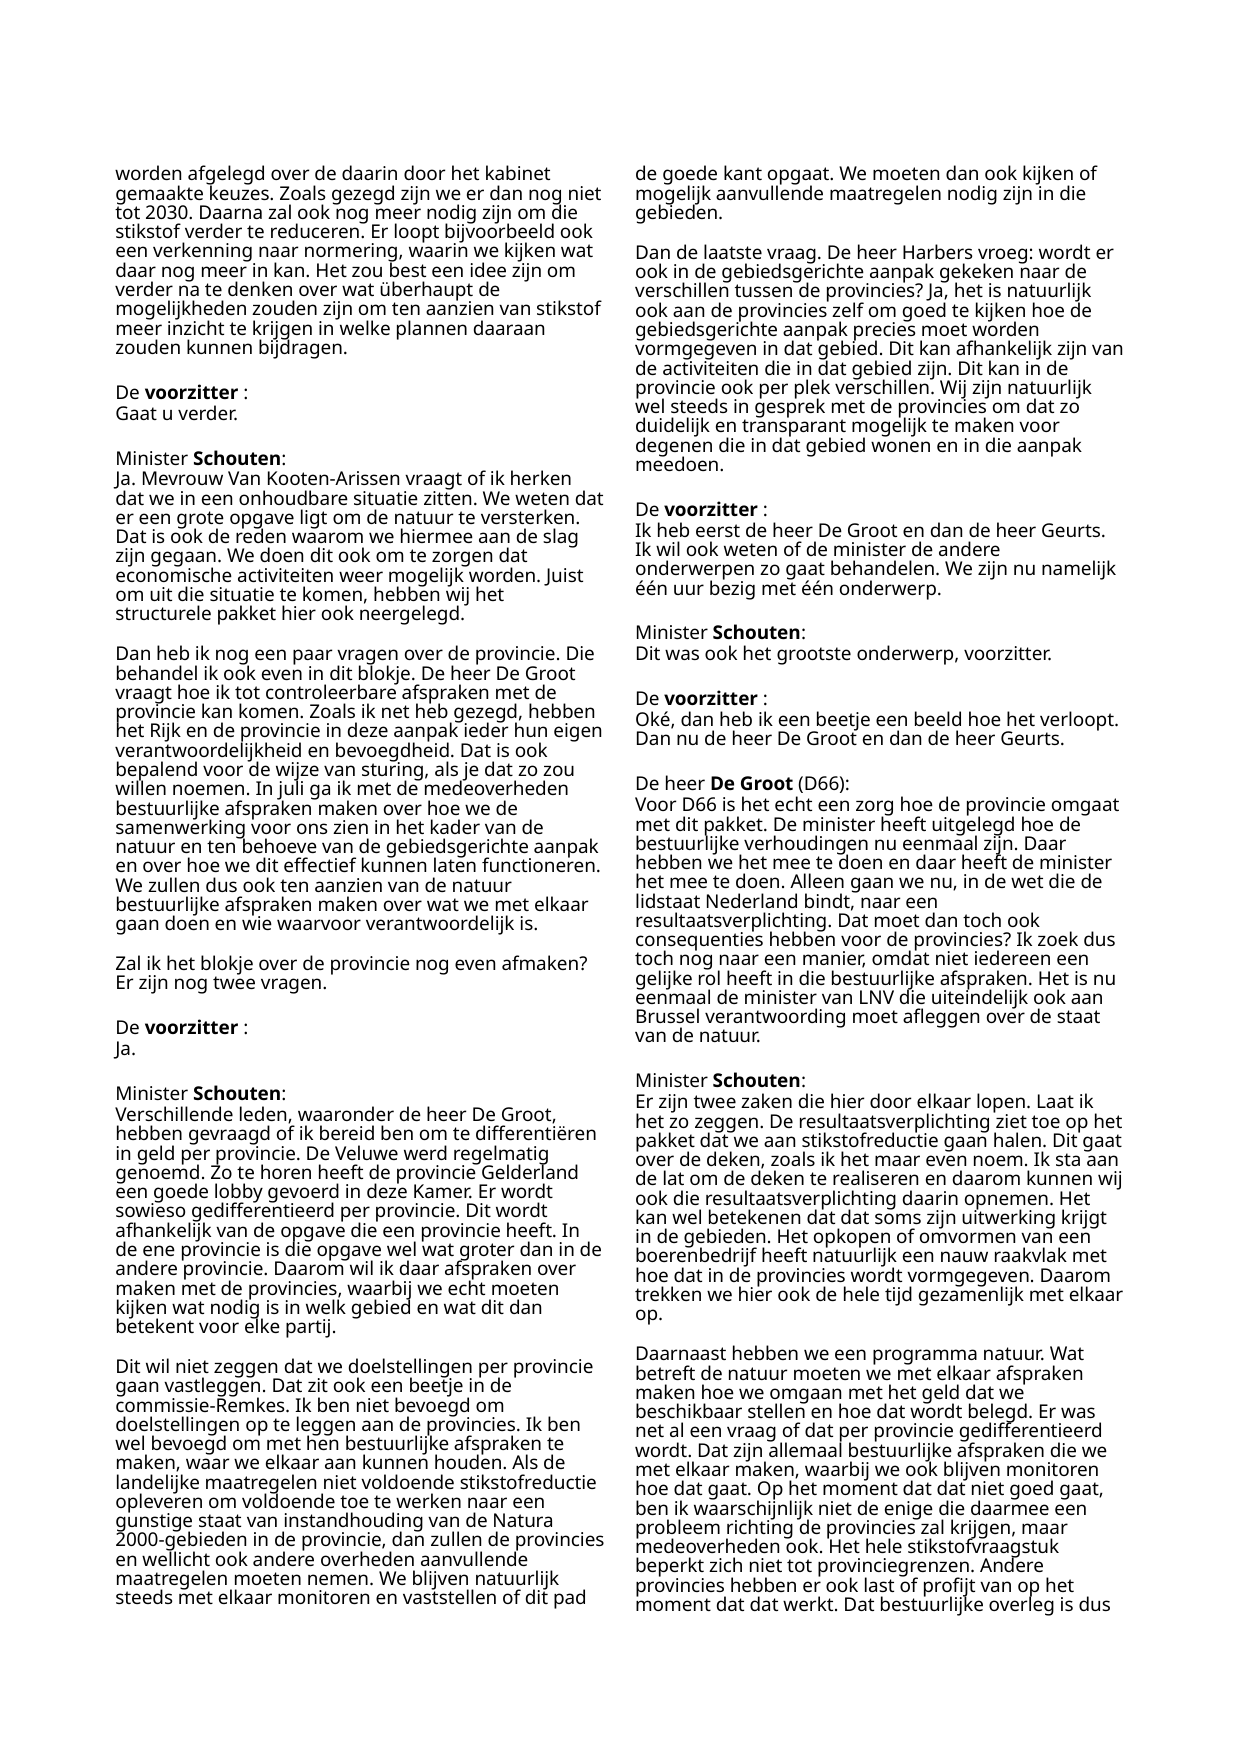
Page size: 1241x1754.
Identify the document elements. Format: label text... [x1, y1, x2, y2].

text Er zijn twee zaken die hier door elkaar lopen. Laat ik het zo zeggen. De resultaatsverplichting ziet toe op het pakket dat we aan stikstofreductie gaan halen. Dit gaat over de deken, zoals ik het maar even noem. Ik sta aan de lat om de deken te realiseren en daarom kunnen wij ook die resultaatsverplichting daarin opnemen. Het kan wel betekenen dat dat soms zijn uitwerking krijgt in de gebieden. Het opkopen of omvormen van een boerenbedrijf heeft natuurlijk een nauw raakvlak met hoe dat in de provincies wordt vormgegeven. Daarom trekken we hier ook de hele tijd gezamenlijk met elkaar op. [635, 1093, 1125, 1324]
text De voorzitter : [115, 379, 605, 404]
text Minister Schouten: [635, 1068, 1125, 1093]
text De voorzitter : [635, 685, 1125, 711]
text Daarnaast hebben we een programma natuur. Wat betreft de natuur moeten we met elkaar afspraken maken hoe we omgaan met het geld dat we beschikbaar stellen en hoe dat wordt belegd. Er was net al een vraag of dat per provincie gedifferentieerd wordt. Dat zijn allemaal bestuurlijke afspraken die we met elkaar maken, waarbij we ook blijven monitoren hoe dat gaat. Op het moment dat dat niet goed gaat, ben ik waarschijnlijk niet de enige die daarmee een probleem richting de provincies zal krijgen, maar medeoverheden ook. Het hele stikstofvraagstuk beperkt zich niet tot provinciegrenzen. Andere provincies hebben er ook last of profijt van op het moment dat dat werkt. Dat bestuurlijke overleg is dus [635, 1345, 1125, 1615]
text Gaat u verder. [115, 404, 605, 424]
text De heer De Groot (D66): [635, 771, 1125, 796]
text Oké, dan heb ik een beetje een beeld hoe het verloopt. Dan nu de heer De Groot en dan de heer Geurts. [635, 711, 1125, 750]
text Verschillende leden, waaronder de heer De Groot, hebben gevraagd of ik bereid ben om te differentiëren in geld per provincie. De Veluwe werd regelmatig genoemd. Zo te horen heeft de provincie Gelderland een goede lobby gevoerd in deze Kamer. Er wordt sowieso gedifferentieerd per provincie. Dit wordt afhankelijk van de opgave die een provincie heeft. In de ene provincie is die opgave wel wat groter dan in de andere provincie. Daarom wil ik daar afspraken over maken met de provincies, waarbij we echt moeten kijken wat nodig is in welk gebied en wat dit dan betekent voor elke partij. [115, 1106, 605, 1337]
text Minister Schouten: [115, 445, 605, 470]
text Dit wil niet zeggen dat we doelstellingen per provincie gaan vastleggen. Dat zit ook een beetje in de commissie-Remkes. Ik ben niet bevoegd om doelstellingen op te leggen aan de provincies. Ik ben wel bevoegd om met hen bestuurlijke afspraken te maken, waar we elkaar aan kunnen houden. Als de landelijke maatregelen niet voldoende stikstofreductie opleveren om voldoende toe te werken naar een gunstige staat van instandhouding van de Natura 2000-gebieden in de provincie, dan zullen de provincies en wellicht ook andere overheden aanvullende maatregelen moeten nemen. We blijven natuurlijk steeds met elkaar monitoren en vaststellen of dit pad [115, 1358, 605, 1608]
text Voor D66 is het echt een zorg hoe de provincie omgaat met dit pakket. De minister heeft uitgelegd hoe de bestuurlijke verhoudingen nu eenmaal zijn. Daar hebben we het mee te doen en daar heeft de minister het mee te doen. Alleen gaan we nu, in de wet die de lidstaat Nederland bindt, naar een resultaatsverplichting. Dat moet dan toch ook consequenties hebben voor de provincies? Ik zoek dus toch nog naar een manier, omdat niet iedereen een gelijke rol heeft in die bestuurlijke afspraken. Het is nu eenmaal de minister van LNV die uiteindelijk ook aan Brussel verantwoording moet afleggen over de staat van de natuur. [635, 796, 1125, 1047]
text Dit was ook het grootste onderwerp, voorzitter. [635, 645, 1125, 664]
text Dan heb ik nog een paar vragen over de provincie. Die behandel ik ook even in dit blokje. De heer De Groot vraagt hoe ik tot controleerbare afspraken met de provincie kan komen. Zoals ik net heb gezegd, hebben het Rijk en de provincie in deze aanpak ieder hun eigen verantwoordelijkheid en bevoegdheid. Dat is ook bepalend voor de wijze van sturing, als je dat zo zou willen noemen. In juli ga ik met de medeoverheden bestuurlijke afspraken maken over hoe we de samenwerking voor ons zien in het kader van de natuur en ten behoeve van de gebiedsgerichte aanpak en over hoe we dit effectief kunnen laten functioneren. We zullen dus ook ten aanzien van de natuur bestuurlijke afspraken maken over wat we met elkaar gaan doen en wie waarvoor verantwoordelijk is. [115, 645, 605, 934]
text Minister Schouten: [635, 619, 1125, 645]
text Dan de laatste vraag. De heer Harbers vroeg: wordt er ook in de gebiedsgerichte aanpak gekeken naar de verschillen tussen de provincies? Ja, het is natuurlijk ook aan de provincies zelf om goed te kijken hoe de gebiedsgerichte aanpak precies moet worden vormgegeven in dat gebied. Dit kan afhankelijk zijn van de activiteiten die in dat gebied zijn. Dit kan in de provincie ook per plek verschillen. Wij zijn natuurlijk wel steeds in gesprek met de provincies om dat zo duidelijk en transparant mogelijk te maken voor degenen die in dat gebied wonen en in die aanpak meedoen. [635, 244, 1125, 475]
text de goede kant opgaat. We moeten dan ook kijken of mogelijk aanvullende maatregelen nodig zijn in die gebieden. [635, 165, 1125, 223]
text Ik heb eerst de heer De Groot en dan de heer Geurts. Ik wil ook weten of de minister de andere onderwerpen zo gaat behandelen. We zijn nu namelijk één uur bezig met één onderwerp. [635, 522, 1125, 599]
text Minister Schouten: [115, 1080, 605, 1106]
text De voorzitter : [115, 1014, 605, 1040]
text worden afgelegd over de daarin door het kabinet gemaakte keuzes. Zoals gezegd zijn we er dan nog niet tot 2030. Daarna zal ook nog meer nodig zijn om die stikstof verder te reduceren. Er loopt bijvoorbeeld ook een verkenning naar normering, waarin we kijken wat daar nog meer in kan. Het zou best een idee zijn om verder na te denken over wat überhaupt de mogelijkheden zouden zijn om ten aanzien van stikstof meer inzicht te krijgen in welke plannen daaraan zouden kunnen bijdragen. [115, 165, 605, 358]
text Zal ik het blokje over de provincie nog even afmaken? Er zijn nog twee vragen. [115, 955, 605, 994]
text Ja. [115, 1040, 605, 1059]
text Ja. Mevrouw Van Kooten-Arissen vraagt of ik herken dat we in een onhoudbare situatie zitten. We weten dat er een grote opgave ligt om de natuur te versterken. Dat is ook de reden waarom we hiermee aan de slag zijn gegaan. We doen dit ook om te zorgen dat economische activiteiten weer mogelijk worden. Juist om uit die situatie te komen, hebben wij het structurele pakket hier ook neergelegd. [115, 470, 605, 624]
text De voorzitter : [635, 496, 1125, 522]
